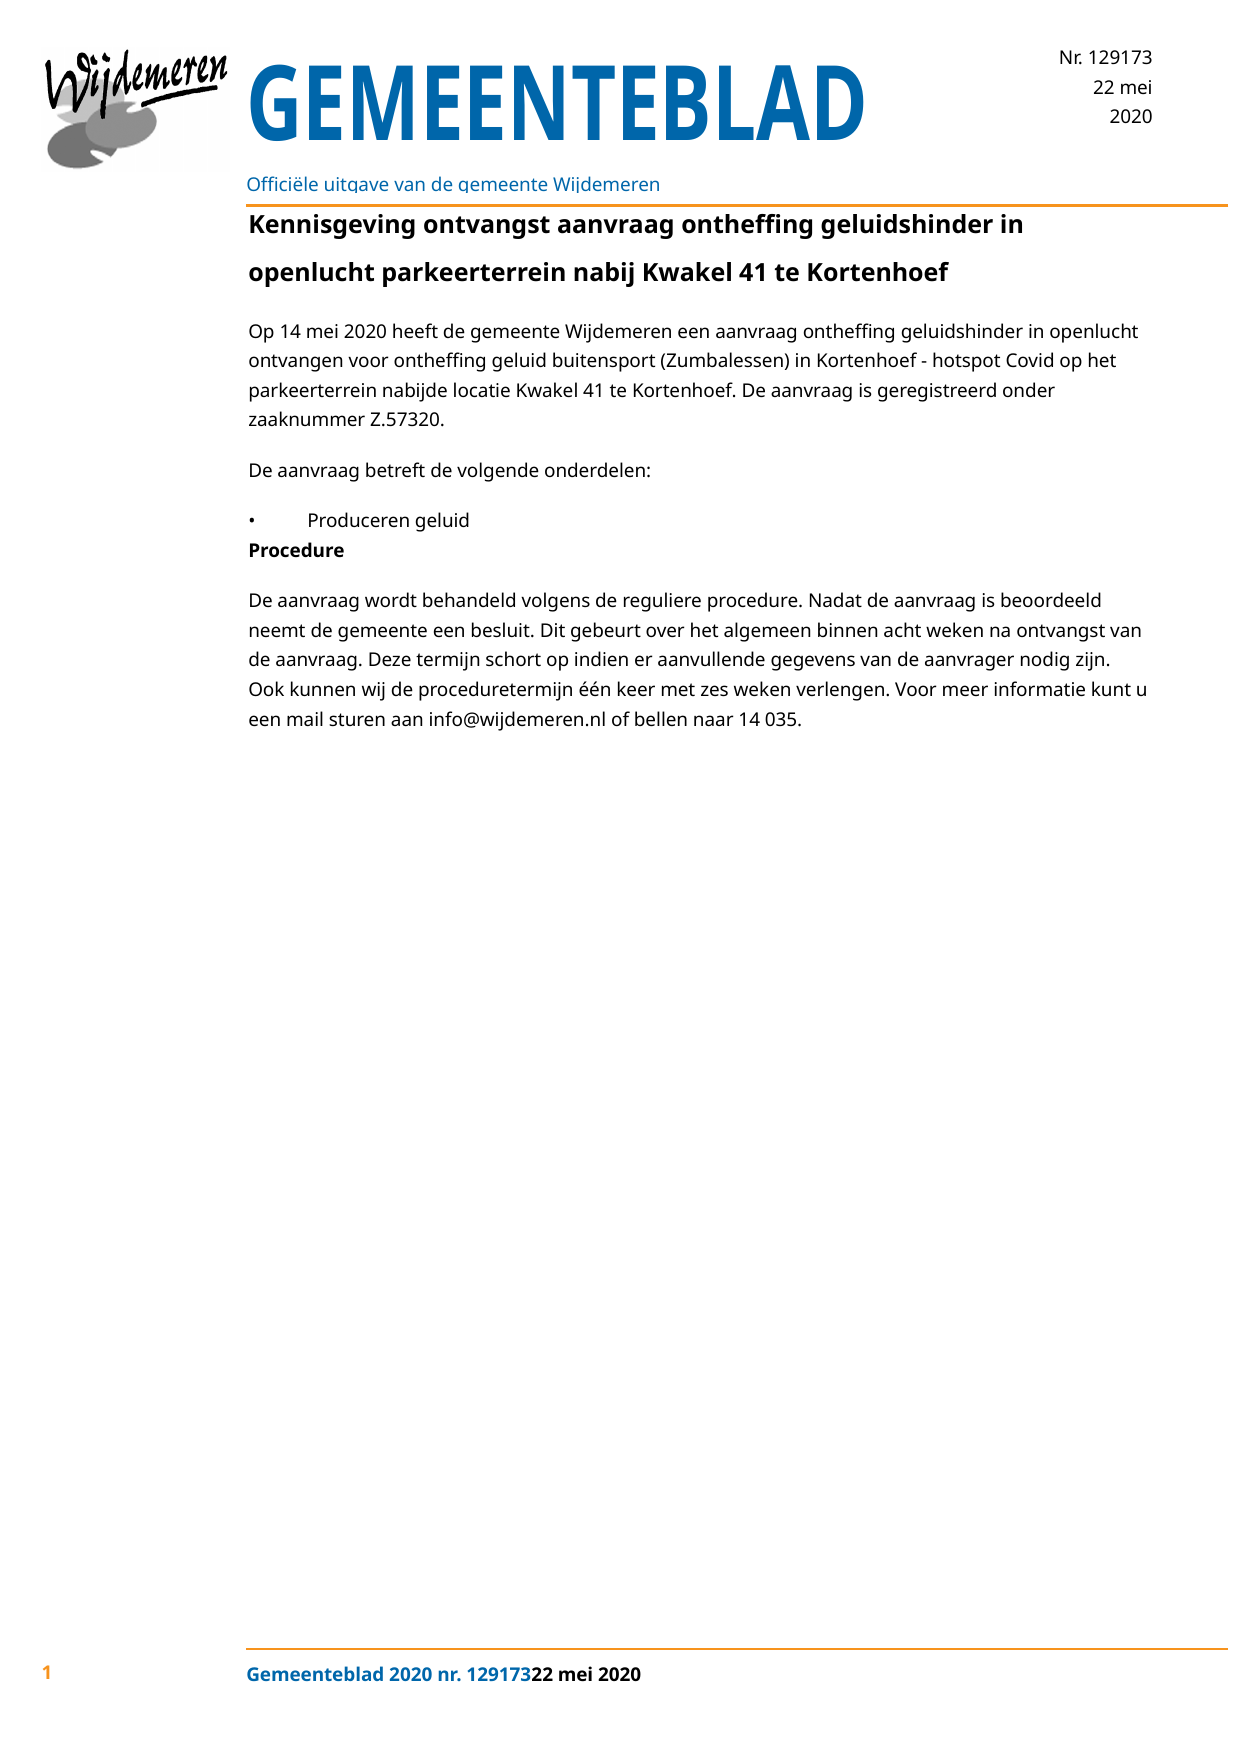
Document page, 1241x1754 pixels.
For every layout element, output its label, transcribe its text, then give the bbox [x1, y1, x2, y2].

text Kennisgeving ontvangst aanvraag ontheffing geluidshinder in openlucht parkeerterrein nabij Kwakel 41 te Kortenhoef [248, 207, 1152, 288]
list Produceren geluid [248, 507, 1152, 533]
text Procedure [248, 537, 1152, 563]
text De aanvraag wordt behandeld volgens de reguliere procedure. Nadat de aanvraag is beoordeeld neemt de gemeente een besluit. Dit gebeurt over het algemeen binnen acht weken na ontvangst van de aanvraag. Deze termijn schort op indien er aanvullende gegevens van de aanvrager nodig zijn. Ook kunnen wij de proceduretermijn één keer met zes weken verlengen. Voor meer informatie kunt u een mail sturen aan info@wijdemeren.nl of bellen naar 14 035. [248, 587, 1152, 732]
text De aanvraag betreft de volgende onderdelen: [248, 457, 1152, 483]
text Op 14 mei 2020 heeft de gemeente Wijdemeren een aanvraag ontheffing geluidshinder in openlucht ontvangen voor ontheffing geluid buitensport (Zumbalessen) in Kortenhoef - hotspot Covid op het parkeerterrein nabijde locatie Kwakel 41 te Kortenhoef. De aanvraag is geregistreerd onder zaaknummer Z.57320. [248, 318, 1152, 432]
picture [41, 47, 231, 172]
